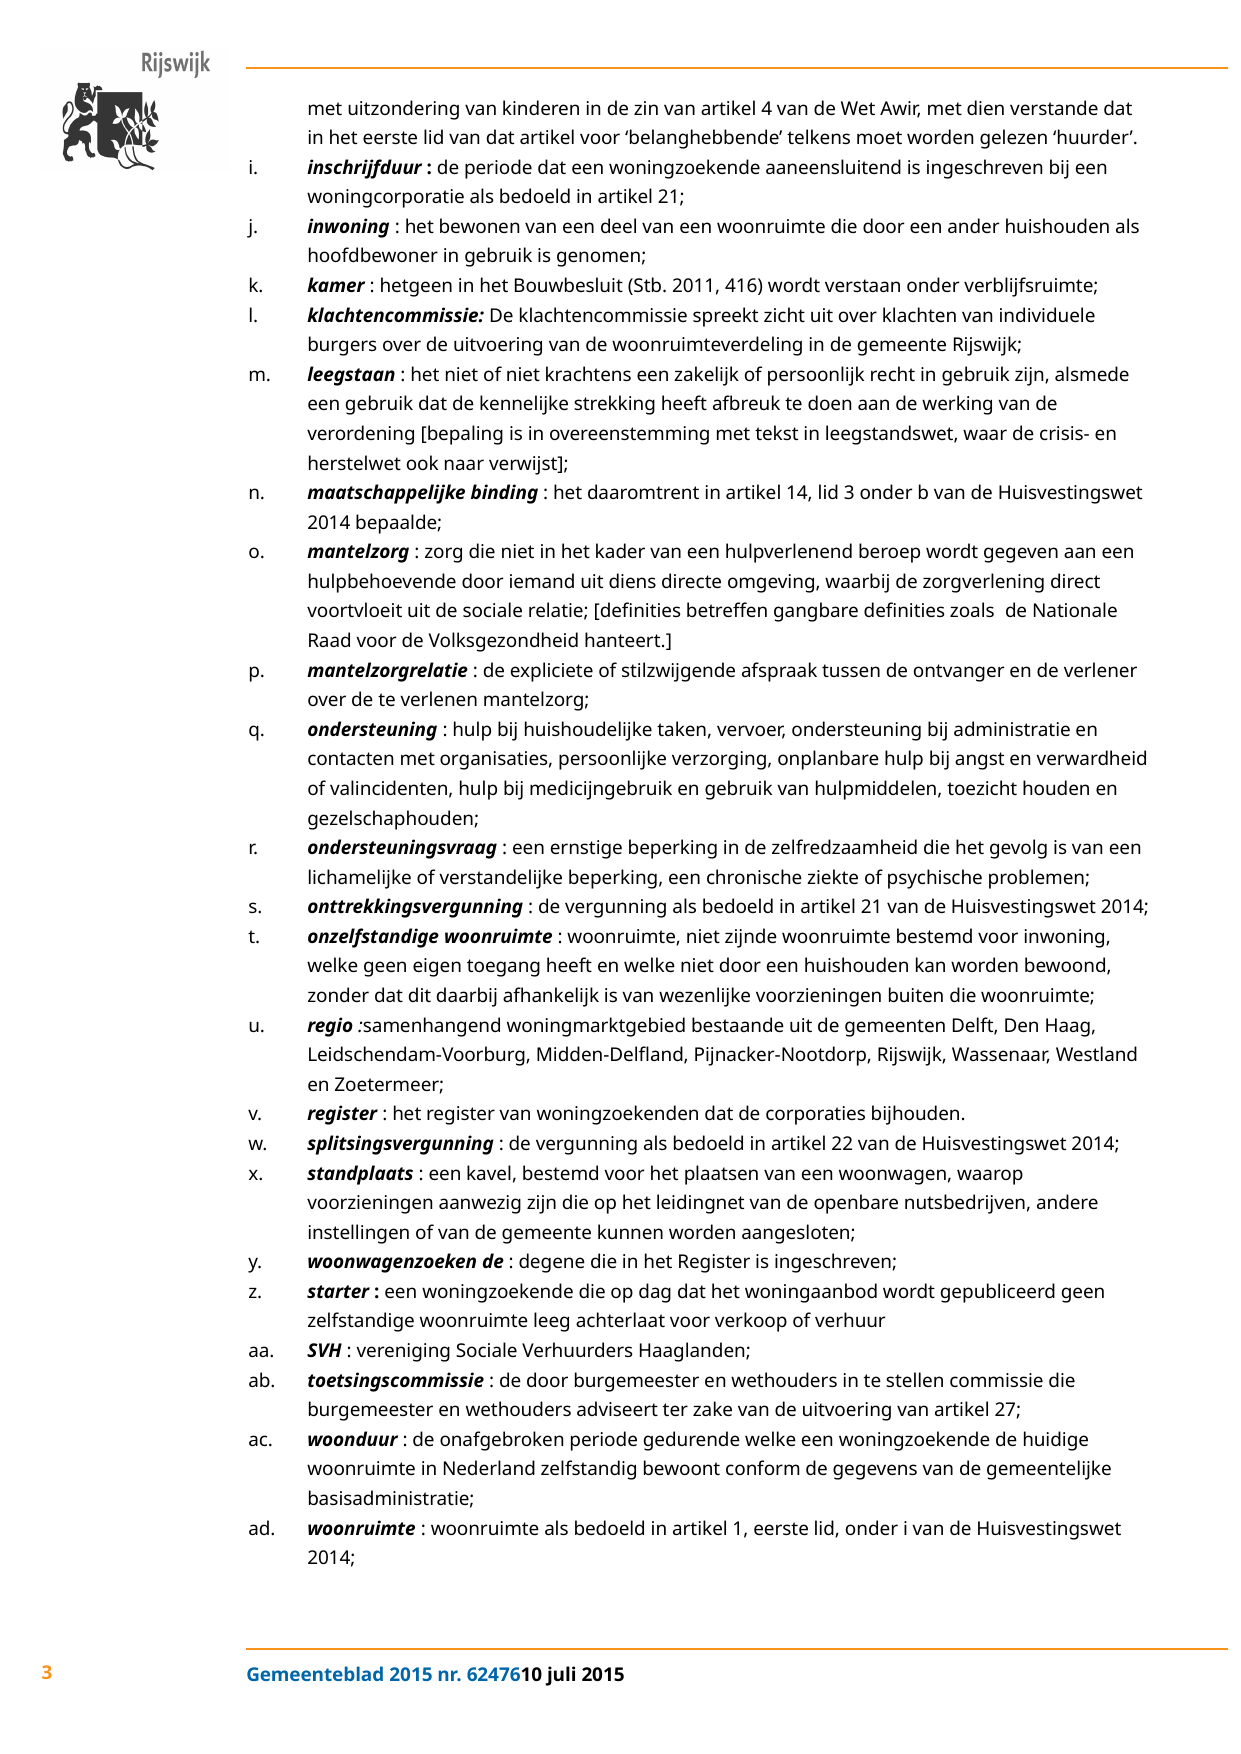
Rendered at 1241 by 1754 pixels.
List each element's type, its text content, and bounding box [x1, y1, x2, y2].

list toetsingscommissie : de door burgemeester en wethouders in te stellen commissie die burgemeester en wethouders adviseert ter zake van de uitvoering van artikel 27; [248, 1367, 1152, 1422]
list register : het register van woningzoekenden dat de corporaties bijhouden. [248, 1101, 1152, 1126]
list regio :samenhangend woningmarktgebied bestaande uit de gemeenten Delft, Den Haag, Leidschendam-Voorburg, Midden-Delfland, Pijnacker-Nootdorp, Rijswijk, Wassenaar, Westland en Zoetermeer; [248, 1012, 1152, 1097]
picture [41, 47, 231, 172]
list inschrijfduur : de periode dat een woningzoekende aaneensluitend is ingeschreven bij een woningcorporatie als bedoeld in artikel 21; [248, 154, 1152, 209]
list splitsingsvergunning : de vergunning als bedoeld in artikel 22 van de Huisvestingswet 2014; [248, 1130, 1152, 1156]
list SVH : vereniging Sociale Verhuurders Haaglanden; [248, 1337, 1152, 1363]
list woonduur : de onafgebroken periode gedurende welke een woningzoekende de huidige woonruimte in Nederland zelfstandig bewoont conform de gegevens van de gemeentelijke basisadministratie; [248, 1426, 1152, 1511]
list woonwagenzoeken de : degene die in het Register is ingeschreven; [248, 1248, 1152, 1274]
list starter : een woningzoekende die op dag dat het woningaanbod wordt gepubliceerd geen zelfstandige woonruimte leeg achterlaat voor verkoop of verhuur [248, 1278, 1152, 1333]
list mantelzorgrelatie : de expliciete of stilzwijgende afspraak tussen de ontvanger en de verlener over de te verlenen mantelzorg; [248, 657, 1152, 712]
list ondersteuningsvraag : een ernstige beperking in de zelfredzaamheid die het gevolg is van een lichamelijke of verstandelijke beperking, een chronische ziekte of psychische problemen; [248, 834, 1152, 890]
list maatschappelijke binding : het daaromtrent in artikel 14, lid 3 onder b van de Huisvestingswet 2014 bepaalde; [248, 479, 1152, 535]
list ondersteuning : hulp bij huishoudelijke taken, vervoer, ondersteuning bij administratie en contacten met organisaties, persoonlijke verzorging, onplanbare hulp bij angst en verwardheid of valincidenten, hulp bij medicijngebruik en gebruik van hulpmiddelen, toezicht houden en gezelschaphouden; [248, 716, 1152, 831]
list klachtencommissie: De klachtencommissie spreekt zicht uit over klachten van individuele burgers over de uitvoering van de woonruimteverdeling in de gemeente Rijswijk; [248, 302, 1152, 357]
list onttrekkingsvergunning : de vergunning als bedoeld in artikel 21 van de Huisvestingswet 2014; [248, 893, 1152, 919]
list leegstaan : het niet of niet krachtens een zakelijk of persoonlijk recht in gebruik zijn, alsmede een gebruik dat de kennelijke strekking heeft afbreuk te doen aan de werking van de verordening [bepaling is in overeenstemming met tekst in leegstandswet, waar de crisis- en herstelwet ook naar verwijst]; [248, 361, 1152, 476]
list mantelzorg : zorg die niet in het kader van een hulpverlenend beroep wordt gegeven aan een hulpbehoevende door iemand uit diens directe omgeving, waarbij de zorgverlening direct voortvloeit uit de sociale relatie; [definities betreffen gangbare definities zoals de Nationale Raad voor de Volksgezondheid hanteert.] [248, 538, 1152, 653]
list onzelfstandige woonruimte : woonruimte, niet zijnde woonruimte bestemd voor inwoning, welke geen eigen toegang heeft en welke niet door een huishouden kan worden bewoond, zonder dat dit daarbij afhankelijk is van wezenlijke voorzieningen buiten die woonruimte; [248, 923, 1152, 1008]
list woonruimte : woonruimte als bedoeld in artikel 1, eerste lid, onder i van de Huisvestingswet 2014; [248, 1515, 1152, 1570]
list met uitzondering van kinderen in de zin van artikel 4 van de Wet Awir, met dien verstande dat in het eerste lid van dat artikel voor ‘belanghebbende’ telkens moet worden gelezen ‘huurder’. [248, 95, 1152, 150]
list standplaats : een kavel, bestemd voor het plaatsen van een woonwagen, waarop voorzieningen aanwezig zijn die op het leidingnet van de openbare nutsbedrijven, andere instellingen of van de gemeente kunnen worden aangesloten; [248, 1160, 1152, 1245]
list kamer : hetgeen in het Bouwbesluit (Stb. 2011, 416) wordt verstaan onder verblijfsruimte; [248, 272, 1152, 298]
list inwoning : het bewonen van een deel van een woonruimte die door een ander huishouden als hoofdbewoner in gebruik is genomen; [248, 213, 1152, 268]
